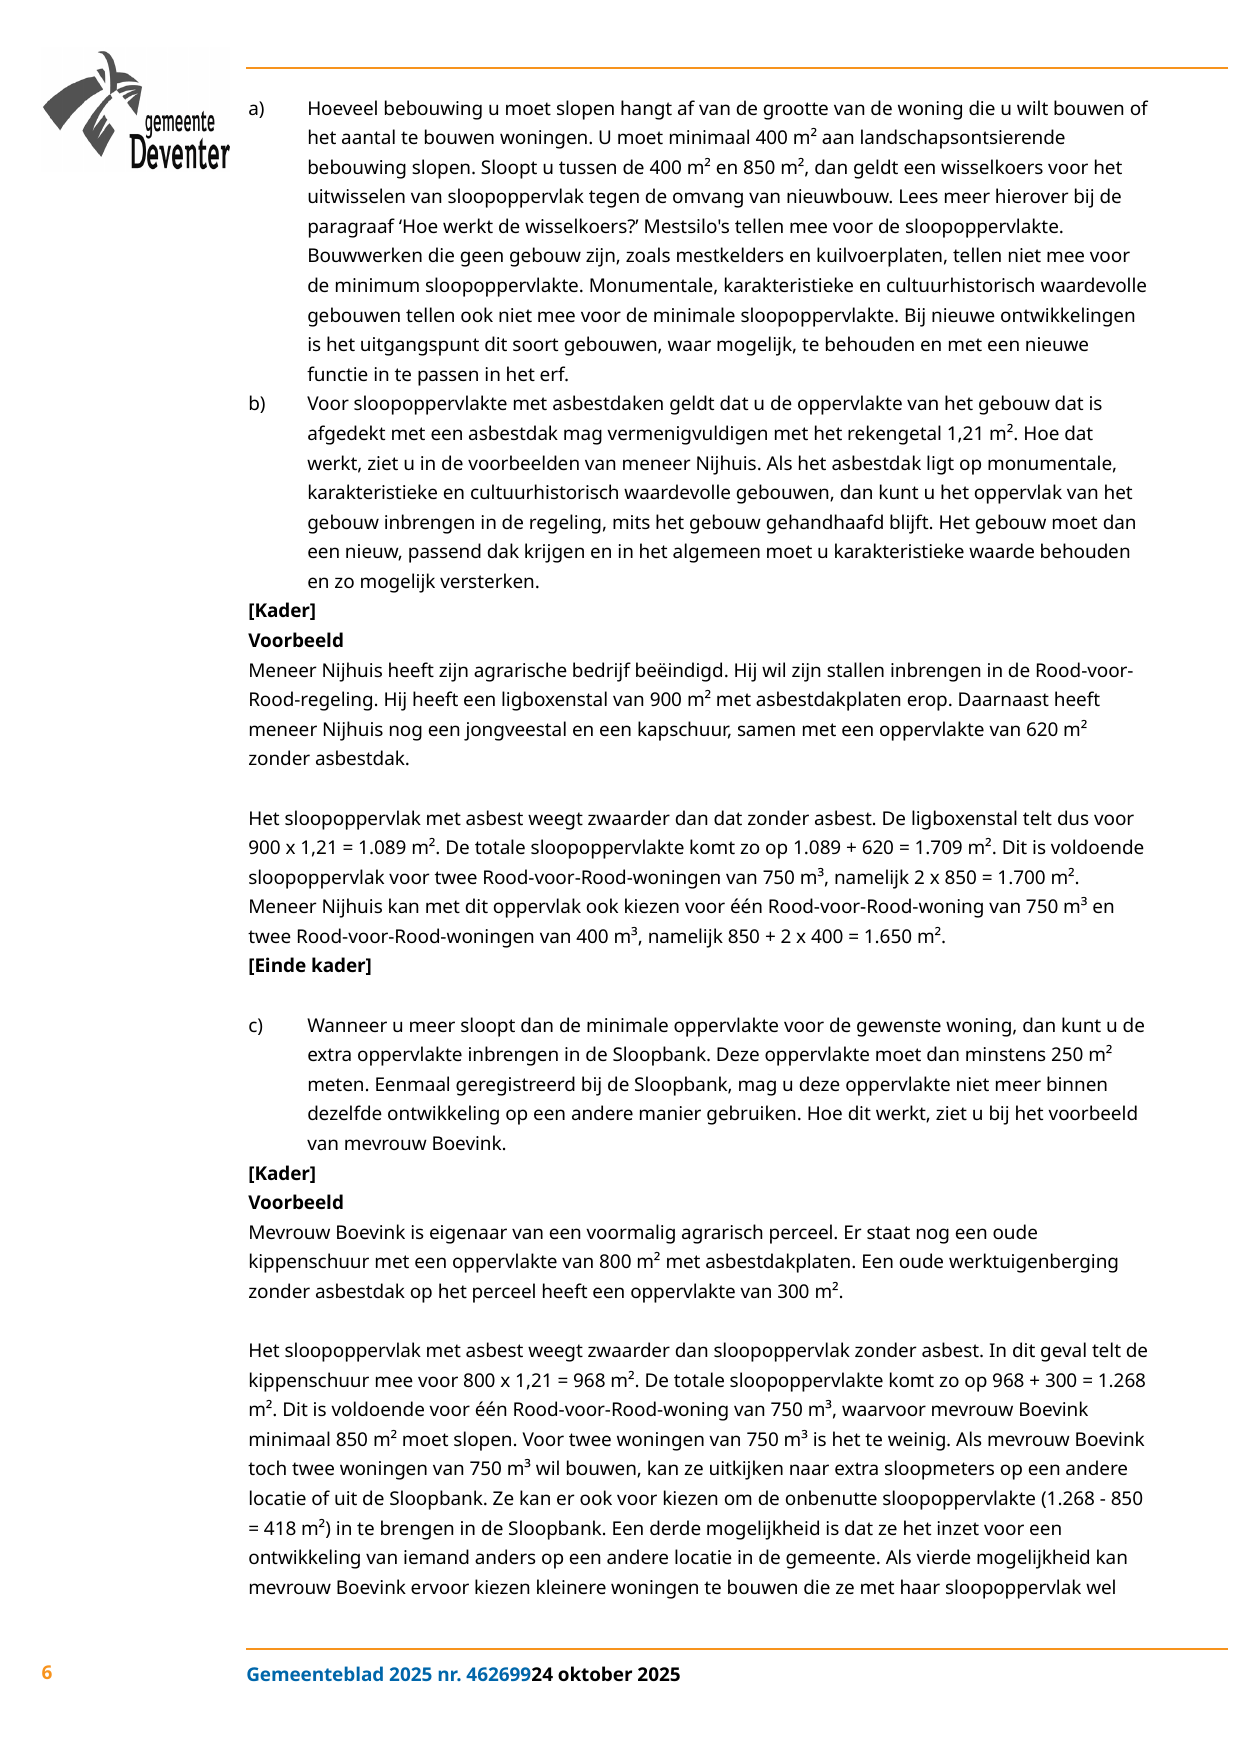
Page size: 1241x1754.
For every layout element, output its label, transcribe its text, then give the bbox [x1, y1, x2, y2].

text Mevrouw Boevink is eigenaar van een voormalig agrarisch perceel. Er staat nog een oude kippenschuur met een oppervlakte van 800 m² met asbestdakplaten. Een oude werktuigenberging zonder asbestdak op het perceel heeft een oppervlakte van 300 m². [248, 1219, 1152, 1304]
list Hoeveel bebouwing u moet slopen hangt af van de grootte van de woning die u wilt bouwen of het aantal te bouwen woningen. U moet minimaal 400 m² aan landschapsontsierende bebouwing slopen. Sloopt u tussen de 400 m² en 850 m², dan geldt een wisselkoers voor het uitwisselen van sloopoppervlak tegen de omvang van nieuwbouw. Lees meer hierover bij de paragraaf ‘Hoe werkt de wisselkoers?’ Mestsilo's tellen mee voor de sloopoppervlakte. Bouwwerken die geen gebouw zijn, zoals mestkelders en kuilvoerplaten, tellen niet mee voor de minimum sloopoppervlakte. Monumentale, karakteristieke en cultuurhistorisch waardevolle gebouwen tellen ook niet mee voor de minimale sloopoppervlakte. Bij nieuwe ontwikkelingen is het uitgangspunt dit soort gebouwen, waar mogelijk, te behouden en met een nieuwe functie in te passen in het erf. [248, 95, 1152, 387]
text Het sloopoppervlak met asbest weegt zwaarder dan dat zonder asbest. De ligboxenstal telt dus voor 900 x 1,21 = 1.089 m². De totale sloopoppervlakte komt zo op 1.089 + 620 = 1.709 m². Dit is voldoende sloopoppervlak voor twee Rood-voor-Rood-woningen van 750 m³, namelijk 2 x 850 = 1.700 m². Meneer Nijhuis kan met dit oppervlak ook kiezen voor één Rood-voor-Rood-woning van 750 m³ en twee Rood-voor-Rood-woningen van 400 m³, namelijk 850 + 2 x 400 = 1.650 m². [248, 805, 1152, 949]
text Meneer Nijhuis heeft zijn agrarische bedrijf beëindigd. Hij wil zijn stallen inbrengen in de Rood-voor-Rood-regeling. Hij heeft een ligboxenstal van 900 m² met asbestdakplaten erop. Daarnaast heeft meneer Nijhuis nog een jongveestal en een kapschuur, samen met een oppervlakte van 620 m² zonder asbestdak. [248, 657, 1152, 771]
text Het sloopoppervlak met asbest weegt zwaarder dan sloopoppervlak zonder asbest. In dit geval telt de kippenschuur mee voor 800 x 1,21 = 968 m². De totale sloopoppervlakte komt zo op 968 + 300 = 1.268 m². Dit is voldoende voor één Rood-voor-Rood-woning van 750 m³, waarvoor mevrouw Boevink minimaal 850 m² moet slopen. Voor twee woningen van 750 m³ is het te weinig. Als mevrouw Boevink toch twee woningen van 750 m³ wil bouwen, kan ze uitkijken naar extra sloopmeters op een andere locatie of uit de Sloopbank. Ze kan er ook voor kiezen om de onbenutte sloopoppervlakte (1.268 - 850 = 418 m²) in te brengen in de Sloopbank. Een derde mogelijkheid is dat ze het inzet voor een ontwikkeling van iemand anders op een andere locatie in de gemeente. Als vierde mogelijkheid kan mevrouw Boevink ervoor kiezen kleinere woningen te bouwen die ze met haar sloopoppervlak wel [248, 1337, 1152, 1600]
list Voor sloopoppervlakte met asbestdaken geldt dat u de oppervlakte van het gebouw dat is afgedekt met een asbestdak mag vermenigvuldigen met het rekengetal 1,21 m². Hoe dat werkt, ziet u in de voorbeelden van meneer Nijhuis. Als het asbestdak ligt op monumentale, karakteristieke en cultuurhistorisch waardevolle gebouwen, dan kunt u het oppervlak van het gebouw inbrengen in de regeling, mits het gebouw gehandhaafd blijft. Het gebouw moet dan een nieuw, passend dak krijgen en in het algemeen moet u karakteristieke waarde behouden en zo mogelijk versterken. [248, 391, 1152, 594]
list Wanneer u meer sloopt dan de minimale oppervlakte voor de gewenste woning, dan kunt u de extra oppervlakte inbrengen in de Sloopbank. Deze oppervlakte moet dan minstens 250 m² meten. Eenmaal geregistreerd bij de Sloopbank, mag u deze oppervlakte niet meer binnen dezelfde ontwikkeling op een andere manier gebruiken. Hoe dit werkt, ziet u bij het voorbeeld van mevrouw Boevink. [248, 1012, 1152, 1156]
text Voorbeeld [248, 1189, 1152, 1215]
picture [41, 47, 231, 172]
text Voorbeeld [248, 627, 1152, 653]
text [Einde kader] [248, 953, 1152, 978]
text [Kader] [248, 598, 1152, 623]
text [Kader] [248, 1160, 1152, 1186]
